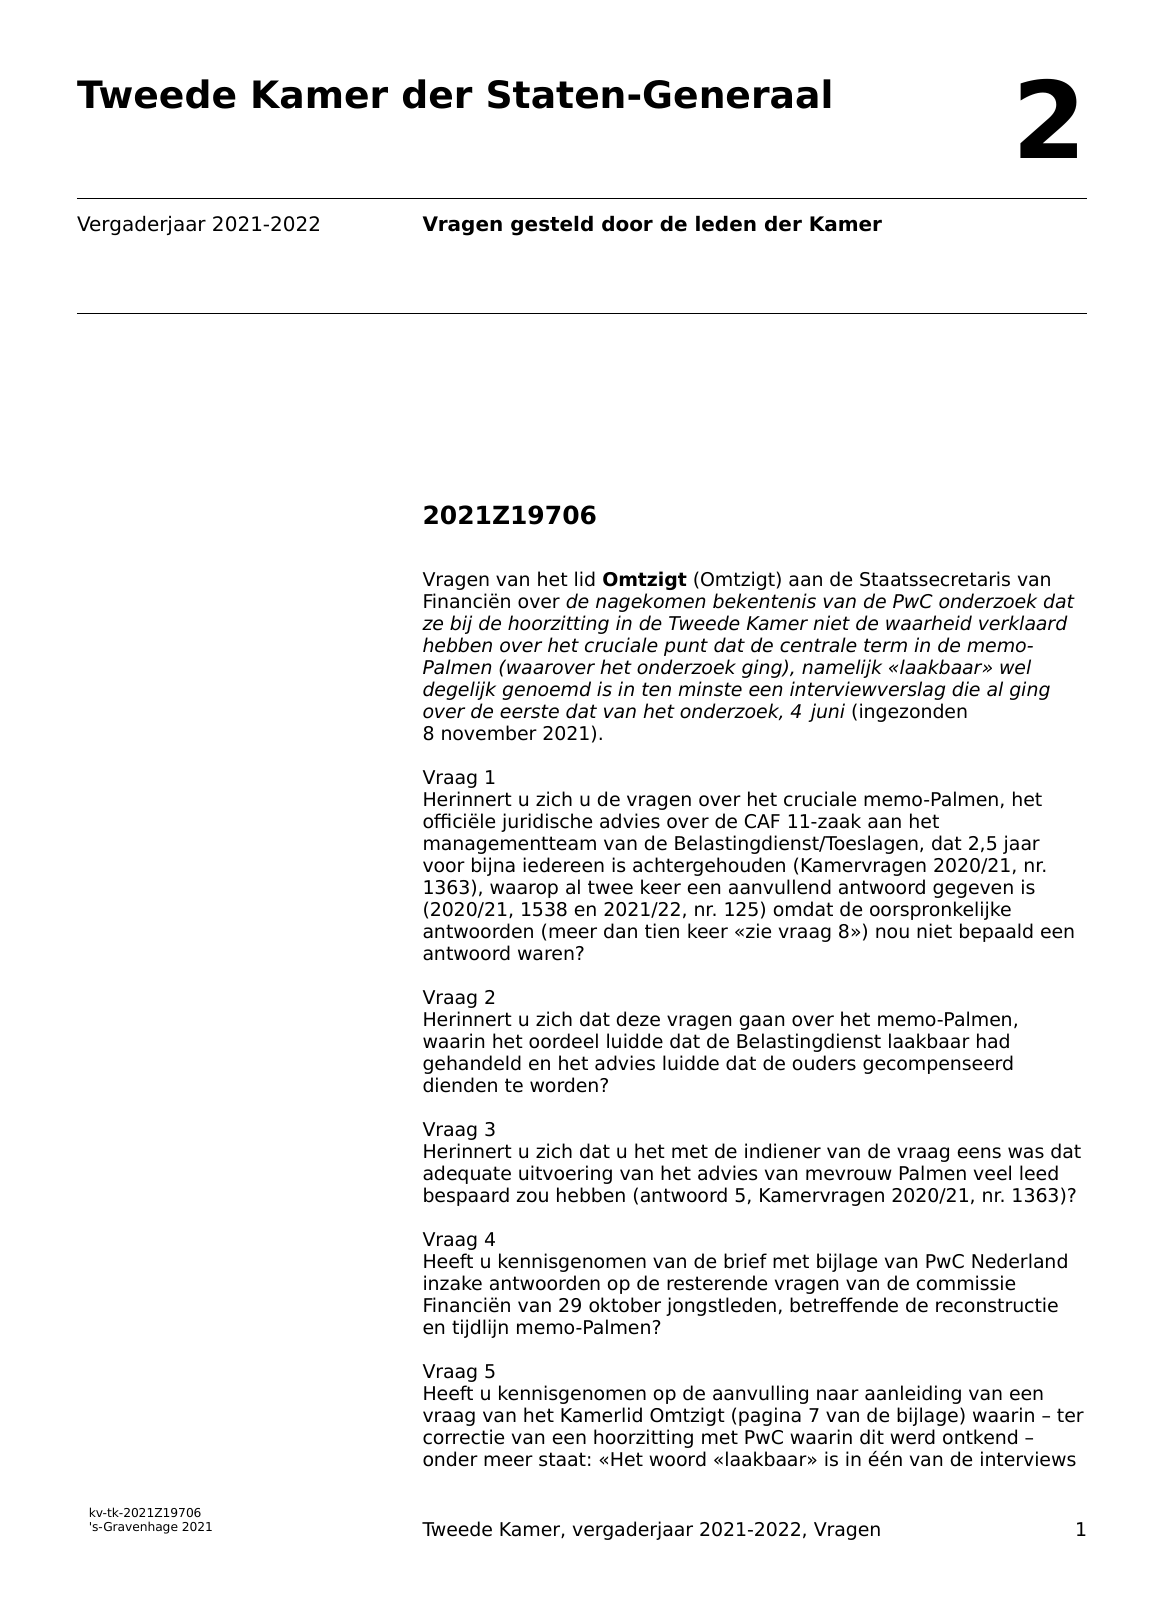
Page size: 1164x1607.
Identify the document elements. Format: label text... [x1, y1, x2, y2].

table_cell Vergaderjaar 2021-2022 [77, 199, 422, 313]
table_cell Vragen gesteld door de leden der Kamer [422, 199, 1087, 313]
text Herinnert u zich dat u het met de indiener van de vraag eens was dat adequate uitvoering van het advies van mevrouw Palmen veel leed bespaard zou hebben (antwoord 5, Kamervragen 2020/21, nr. 1363)? [422, 1141, 1087, 1207]
text 2021Z19706 [422, 501, 1087, 531]
text Vraag 1 [422, 767, 1087, 789]
text Herinnert u zich u de vragen over het cruciale memo-Palmen, het officiële juridische advies over de CAF 11-zaak aan het managementteam van de Belastingdienst/Toeslagen, dat 2,5 jaar voor bijna iedereen is achtergehouden (Kamervragen 2020/21, nr. 1363), waarop al twee keer een aanvullend antwoord gegeven is (2020/21, 1538 en 2021/22, nr. 125) omdat de oorspronkelijke antwoorden (meer dan tien keer «zie vraag 8») nou niet bepaald een antwoord waren? [422, 789, 1087, 964]
text 's-Gravenhage 2021 [88, 1520, 323, 1534]
text Vraag 4 [422, 1229, 1087, 1251]
text Vragen van het lid Omtzigt (Omtzigt) aan de Staatssecretaris van Financiën over de nagekomen bekentenis van de PwC onderzoek dat ze bij de hoorzitting in de Tweede Kamer niet de waarheid verklaard hebben over het cruciale punt dat de centrale term in de memo-Palmen (waarover het onderzoek ging), namelijk «laakbaar» wel degelijk genoemd is in ten minste een interviewverslag die al ging over de eerste dat van het onderzoek, 4 juni (ingezonden 8 november 2021). [422, 569, 1087, 744]
table_header 2 [886, 59, 1087, 198]
text Vraag 5 [422, 1361, 1087, 1383]
text Vraag 2 [422, 987, 1087, 1009]
text Heeft u kennisgenomen van de brief met bijlage van PwC Nederland inzake antwoorden op de resterende vragen van de commissie Financiën van 29 oktober jongstleden, betreffende de reconstructie en tijdlijn memo-Palmen? [422, 1251, 1087, 1339]
text Vraag 3 [422, 1119, 1087, 1141]
text Herinnert u zich dat deze vragen gaan over het memo-Palmen, waarin het oordeel luidde dat de Belastingdienst laakbaar had gehandeld en het advies luidde dat de ouders gecompenseerd dienden te worden? [422, 1009, 1087, 1097]
text kv-tk-2021Z19706 [88, 1506, 323, 1520]
table_header Tweede Kamer der Staten-Generaal [77, 59, 886, 198]
text Heeft u kennisgenomen op de aanvulling naar aanleiding van een vraag van het Kamerlid Omtzigt (pagina 7 van de bijlage) waarin – ter correctie van een hoorzitting met PwC waarin dit werd ontkend – onder meer staat: «Het woord «laakbaar» is in één van de interviews [422, 1383, 1087, 1471]
